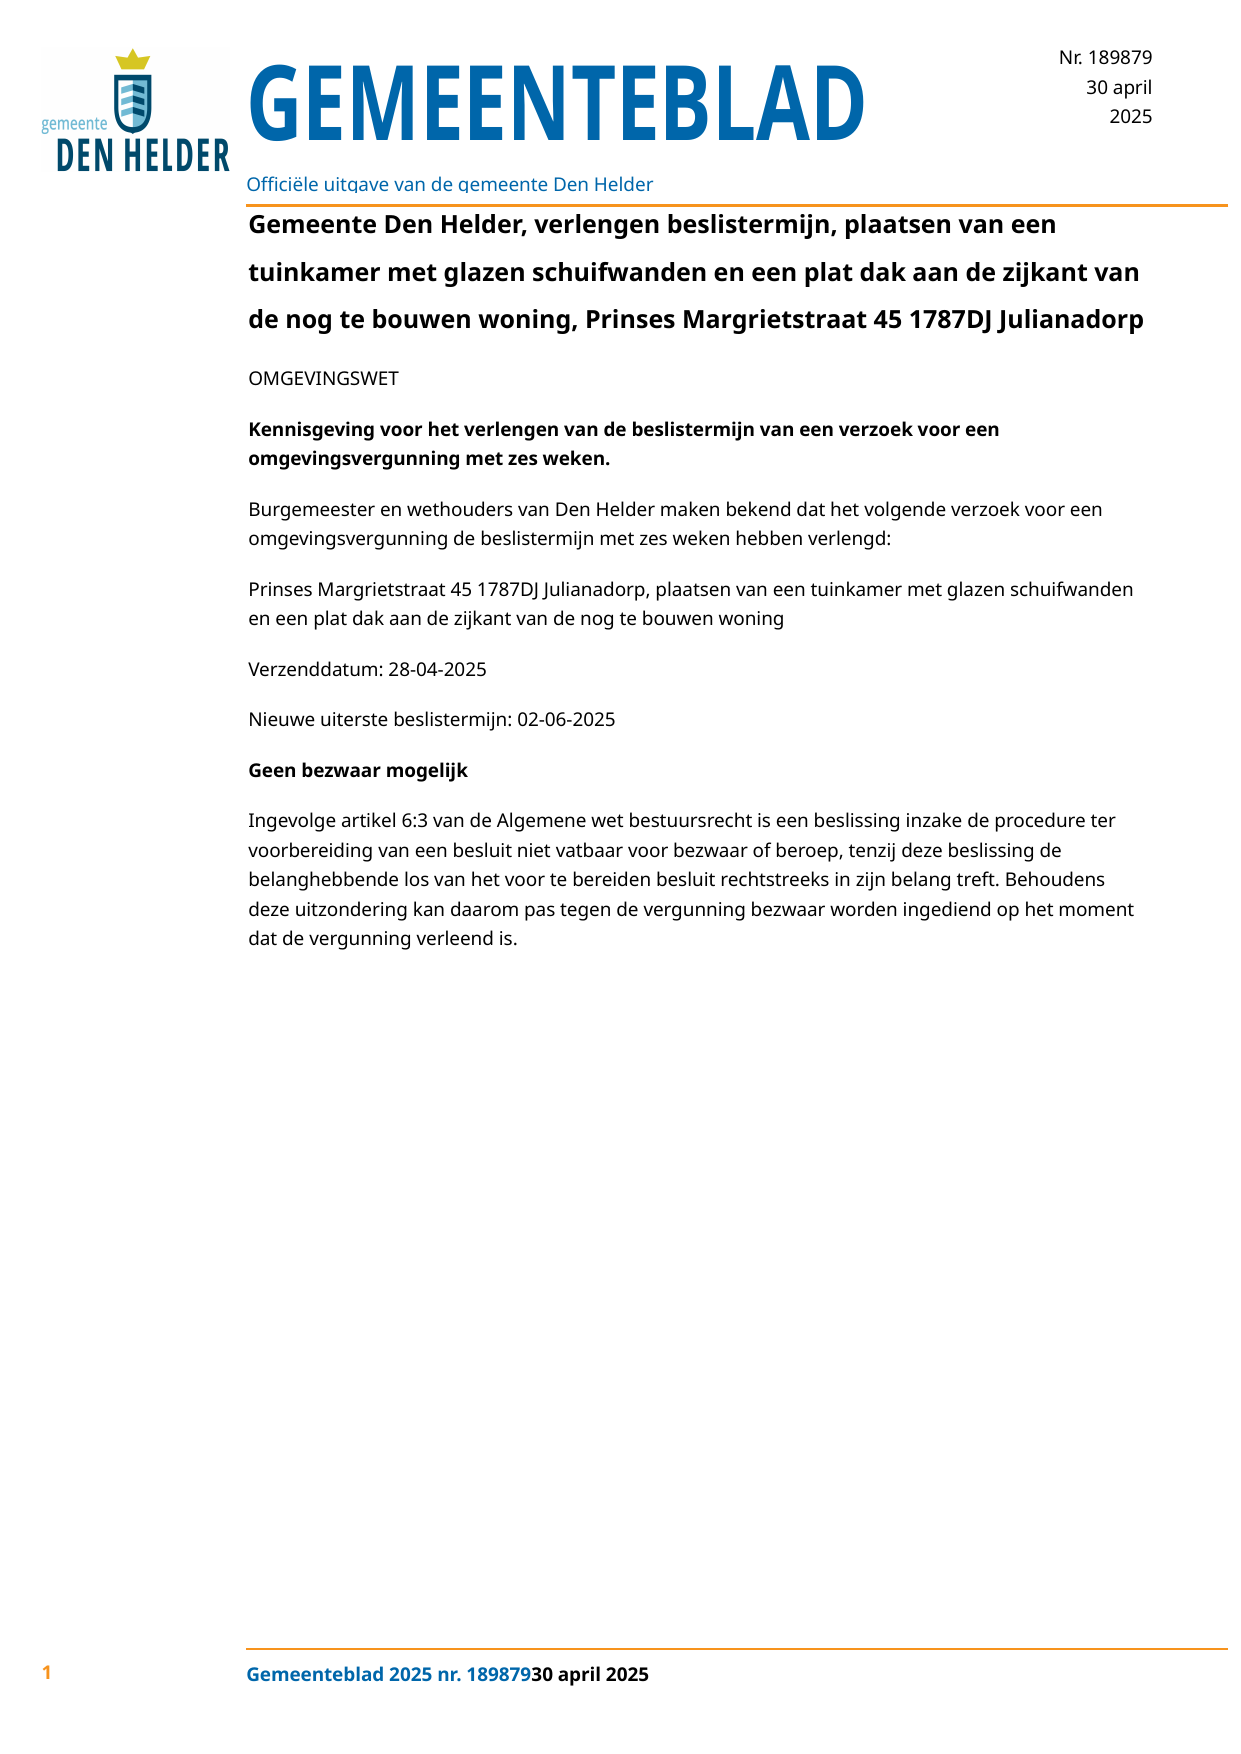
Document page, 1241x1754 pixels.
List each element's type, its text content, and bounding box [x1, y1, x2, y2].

picture [130, 157, 135, 172]
text Kennisgeving voor het verlengen van de beslistermijn van een verzoek voor een omgevingsvergunning met zes weken. [248, 416, 1152, 471]
picture [41, 47, 231, 172]
picture [100, 154, 106, 172]
picture [63, 144, 68, 165]
text Burgemeester en wethouders van Den Helder maken bekend dat het volgende verzoek voor een omgevingsvergunning de beslistermijn met zes weken hebben verlengd: [248, 496, 1152, 551]
picture [182, 144, 187, 165]
text OMGEVINGSWET [248, 366, 1152, 391]
picture [220, 160, 224, 172]
text Ingevolge artikel 6:3 van de Algemene wet bestuursrecht is een beslissing inzake de procedure ter voorbereiding van een besluit niet vatbaar voor bezwaar of beroep, tenzij deze beslissing de belanghebbende los van het voor te bereiden besluit rechtstreeks in zijn belang treft. Behoudens deze uitzondering kan daarom pas tegen de vergunning bezwaar worden ingediend op het moment dat de vergunning verleend is. [248, 807, 1152, 951]
text Gemeente Den Helder, verlengen beslistermijn, plaatsen van een tuinkamer met glazen schuifwanden en een plat dak aan de zijkant van de nog te bouwen woning, Prinses Margrietstraat 45 1787DJ Julianadorp [248, 207, 1152, 336]
text Geen bezwaar mogelijk [248, 757, 1152, 782]
text Verzenddatum: 28-04-2025 [248, 656, 1152, 682]
text Prinses Margrietstraat 45 1787DJ Julianadorp, plaatsen van een tuinkamer met glazen schuifwanden en een plat dak aan de zijkant van de nog te bouwen woning [248, 576, 1152, 631]
text Nieuwe uiterste beslistermijn: 02-06-2025 [248, 706, 1152, 732]
